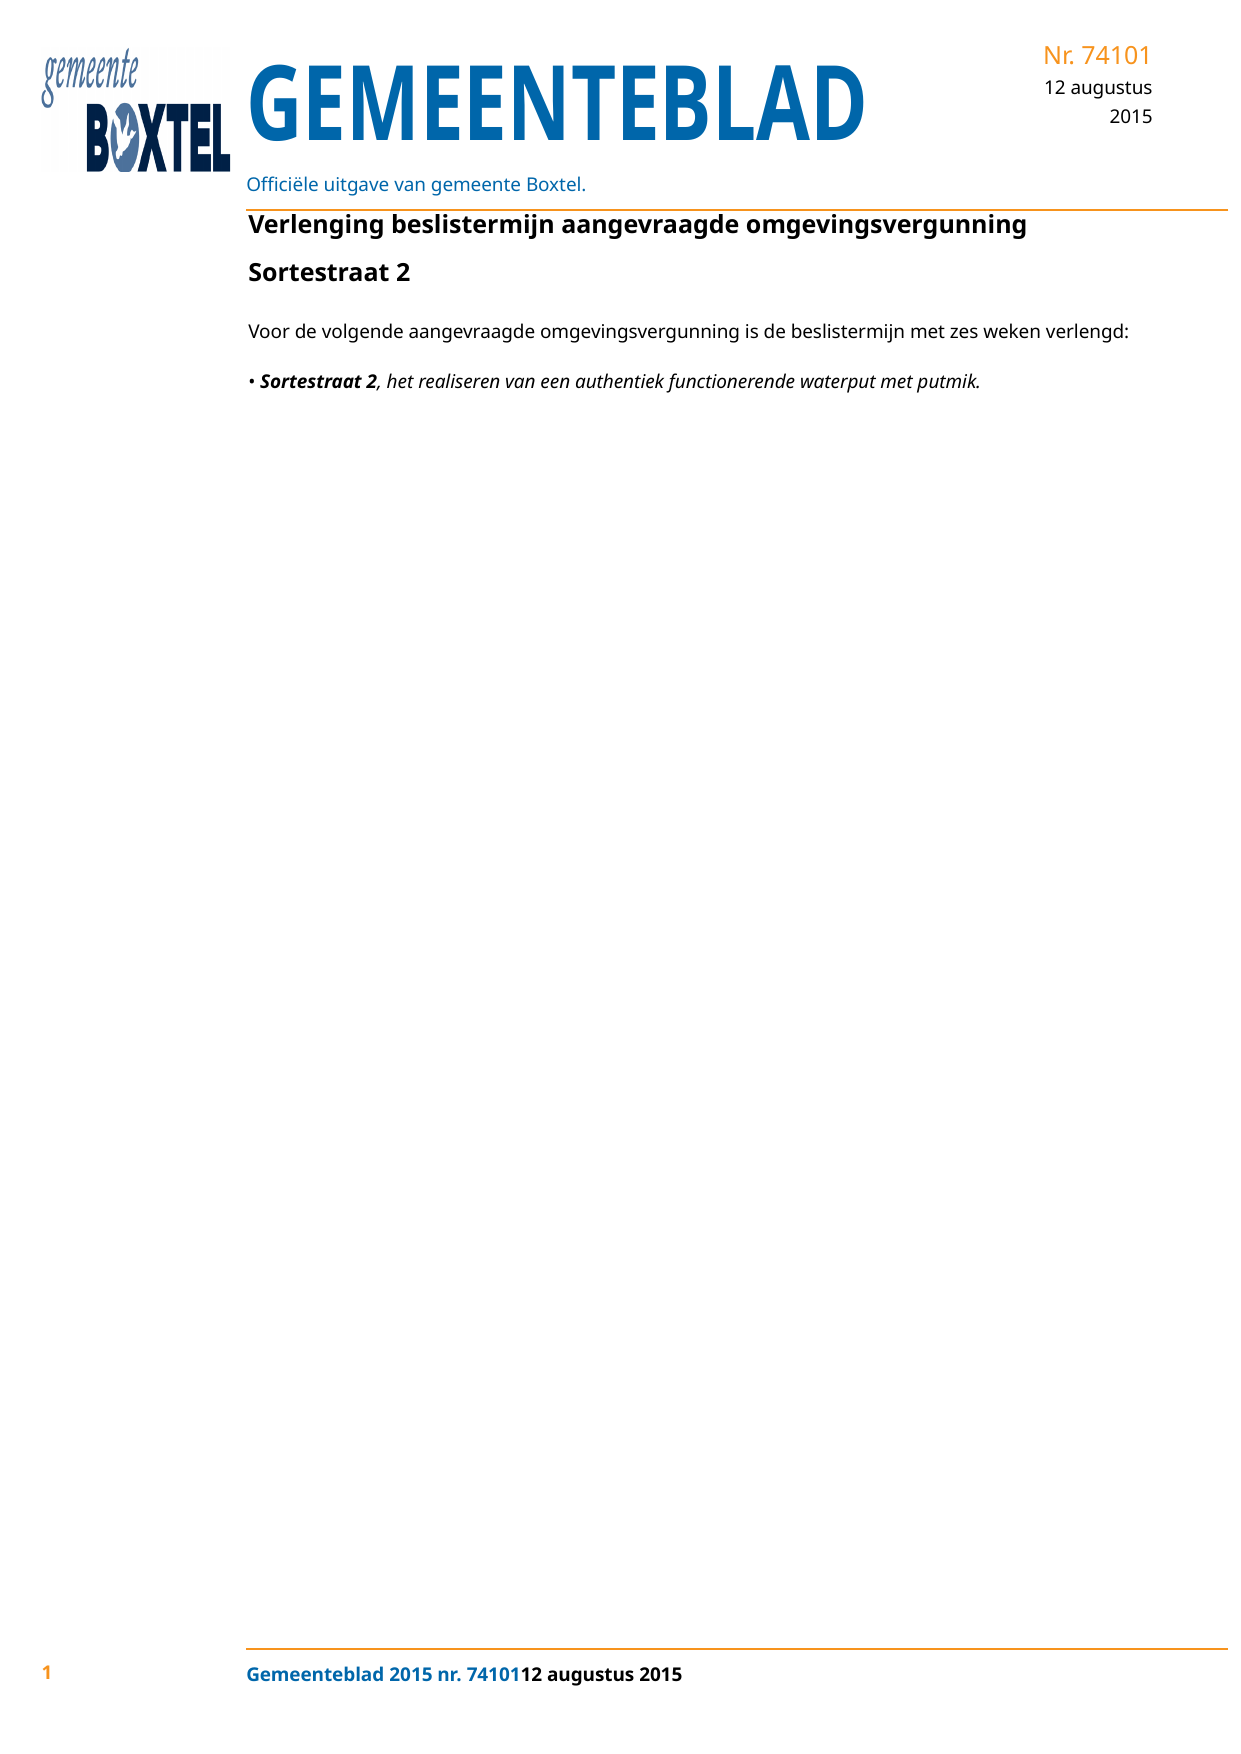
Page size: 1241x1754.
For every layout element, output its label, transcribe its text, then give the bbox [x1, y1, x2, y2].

text Verlenging beslistermijn aangevraagde omgevingsvergunning Sortestraat 2 [248, 211, 1152, 288]
text • Sortestraat 2, het realiseren van een authentiek functionerende waterput met putmik. [248, 368, 1152, 394]
picture [41, 47, 231, 172]
text Voor de volgende aangevraagde omgevingsvergunning is de beslistermijn met zes weken verlengd: [248, 318, 1152, 344]
